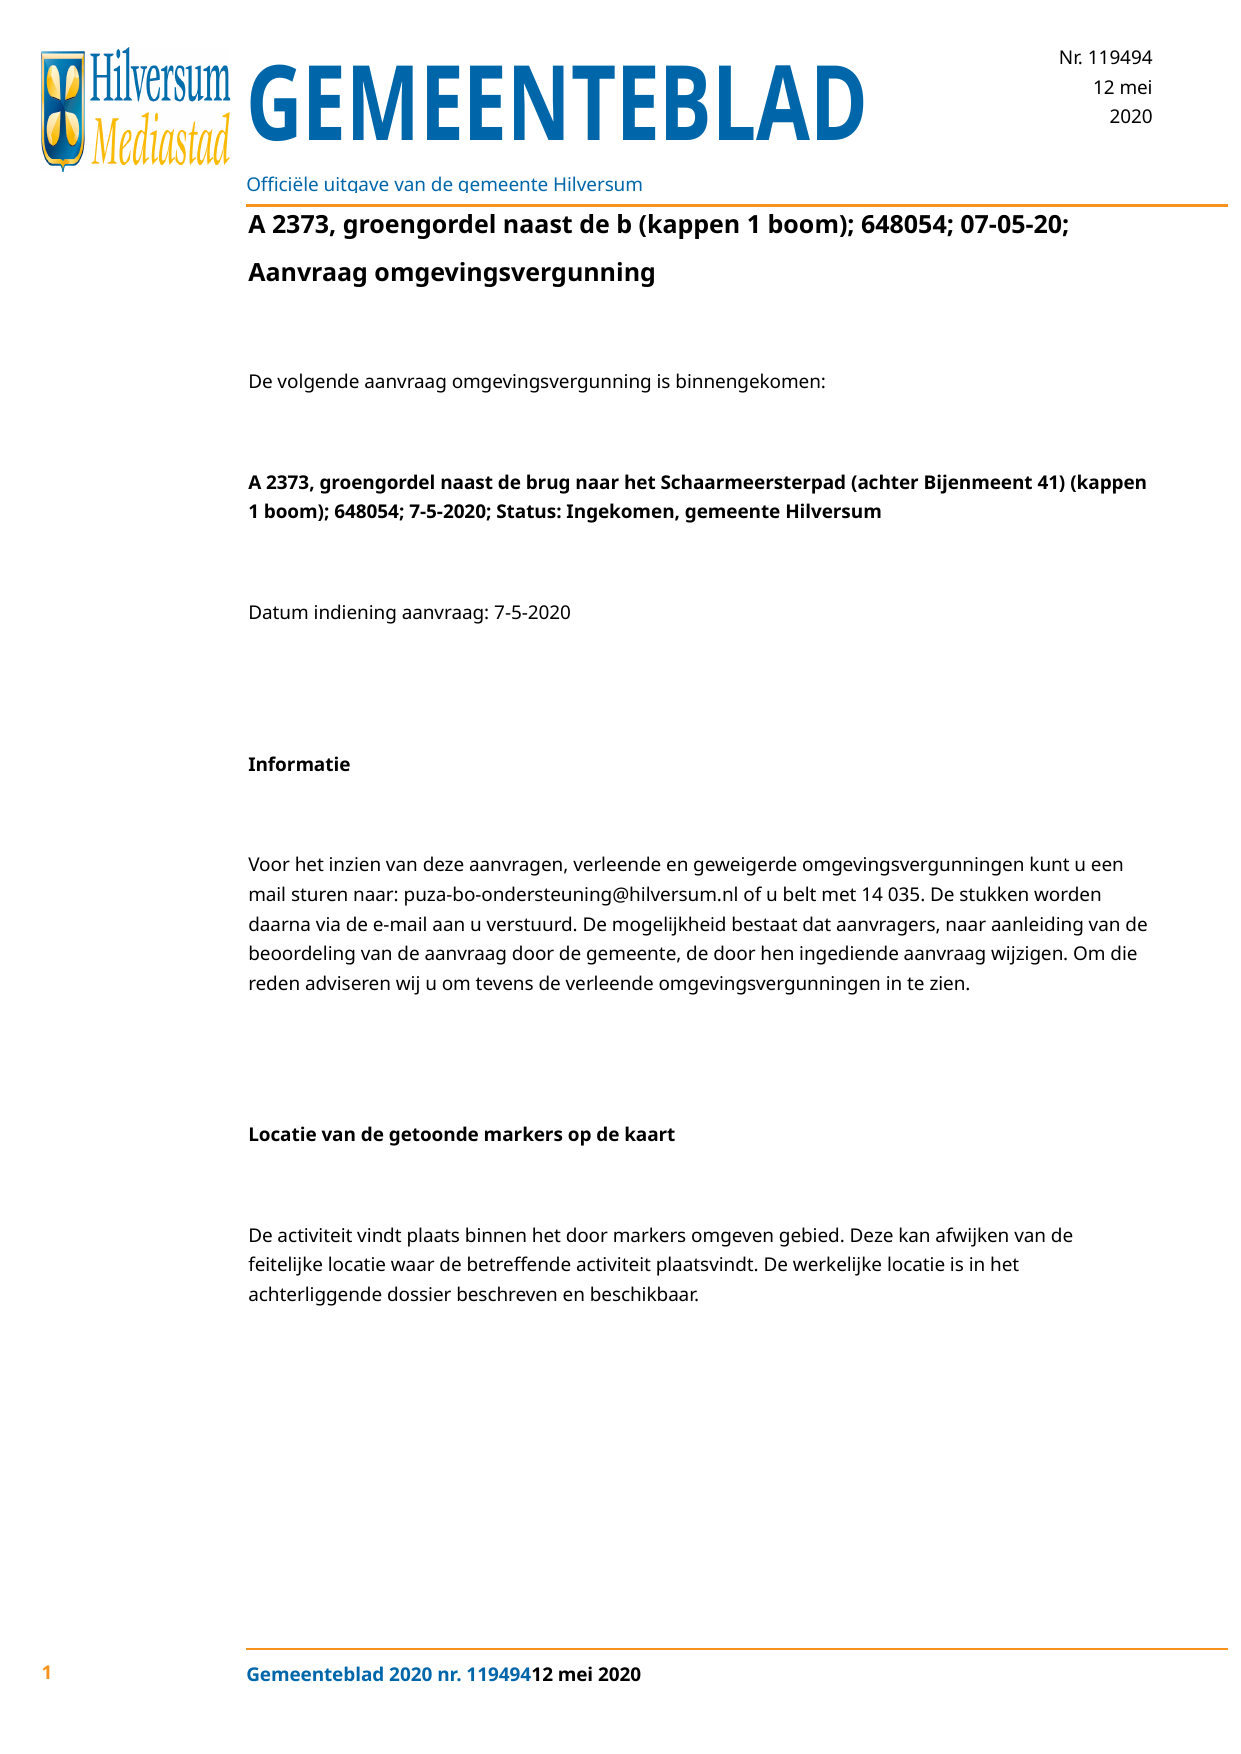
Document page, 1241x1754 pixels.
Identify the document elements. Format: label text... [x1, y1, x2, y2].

text A 2373, groengordel naast de brug naar het Schaarmeersterpad (achter Bijenmeent 41) (kappen 1 boom); 648054; 7-5-2020; Status: Ingekomen, gemeente Hilversum [248, 469, 1152, 524]
text Datum indiening aanvraag: 7-5-2020 [248, 599, 1152, 625]
text Voor het inzien van deze aanvragen, verleende en geweigerde omgevingsvergunningen kunt u een mail sturen naar: puza-bo-ondersteuning@hilversum.nl of u belt met 14 035. De stukken worden daarna via de e-mail aan u verstuurd. De mogelijkheid bestaat dat aanvragers, naar aanleiding van de beoordeling van de aanvraag door de gemeente, de door hen ingediende aanvraag wijzigen. Om die reden adviseren wij u om tevens de verleende omgevingsvergunningen in te zien. [248, 852, 1152, 996]
text De volgende aanvraag omgevingsvergunning is binnengekomen: [248, 368, 1152, 394]
picture [41, 47, 231, 172]
text Informatie [248, 751, 1152, 777]
text A 2373, groengordel naast de b (kappen 1 boom); 648054; 07-05-20; Aanvraag omgevingsvergunning [248, 207, 1152, 288]
text De activiteit vindt plaats binnen het door markers omgeven gebied. Deze kan afwijken van de feitelijke locatie waar de betreffende activiteit plaatsvindt. De werkelijke locatie is in het achterliggende dossier beschreven en beschikbaar. [248, 1222, 1152, 1307]
text Locatie van de getoonde markers op de kaart [248, 1121, 1152, 1147]
